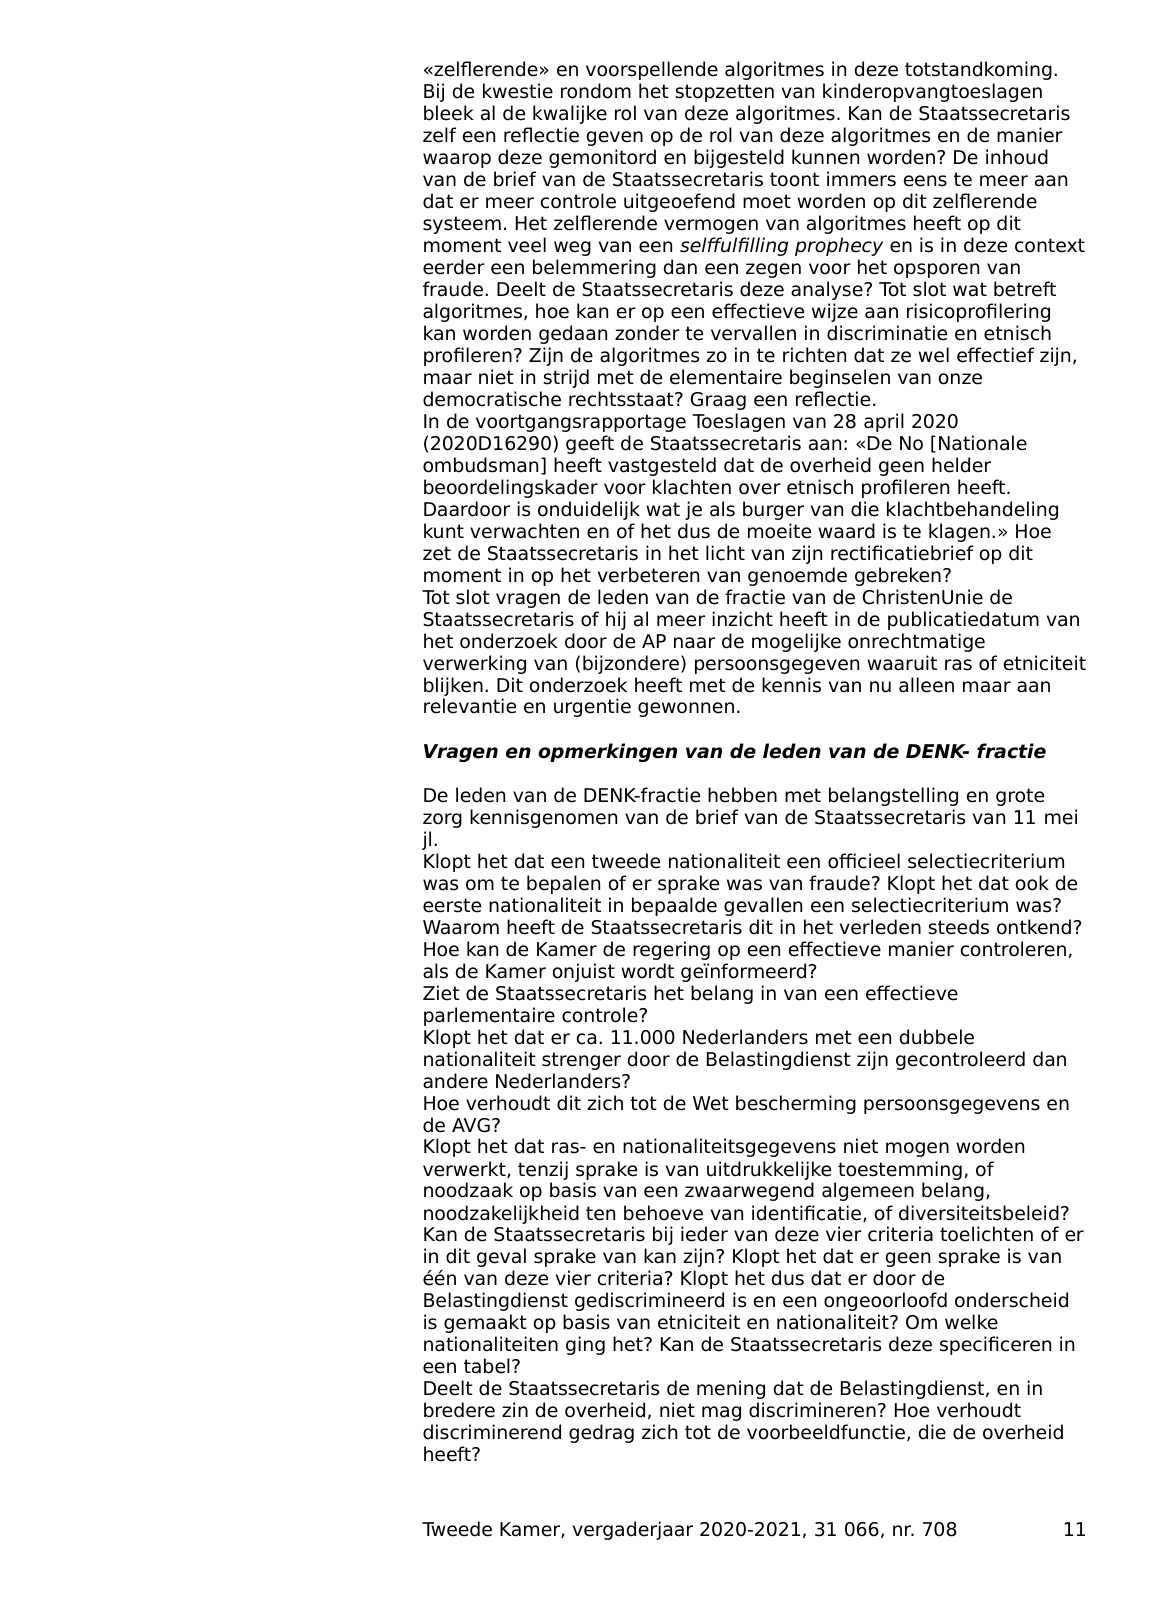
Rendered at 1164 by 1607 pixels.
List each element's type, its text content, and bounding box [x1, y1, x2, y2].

text Ziet de Staatssecretaris het belang in van een effectieve parlementaire controle? [422, 983, 1087, 1027]
text Klopt het dat er ca. 11.000 Nederlanders met een dubbele nationaliteit strenger door de Belastingdienst zijn gecontroleerd dan andere Nederlanders? [422, 1027, 1087, 1092]
text Tot slot vragen de leden van de fractie van de ChristenUnie de Staatssecretaris of hij al meer inzicht heeft in de publicatiedatum van het onderzoek door de AP naar de mogelijke onrechtmatige verwerking van (bijzondere) persoonsgegeven waaruit ras of etniciteit blijken. Dit onderzoek heeft met de kennis van nu alleen maar aan relevantie en urgentie gewonnen. [422, 587, 1087, 718]
text De leden van de DENK-fractie hebben met belangstelling en grote zorg kennisgenomen van de brief van de Staatssecretaris van 11 mei jl. [422, 785, 1087, 851]
text Deelt de Staatssecretaris de mening dat de Belastingdienst, en in bredere zin de overheid, niet mag discrimineren? Hoe verhoudt discriminerend gedrag zich tot de voorbeeldfunctie, die de overheid heeft? [422, 1378, 1087, 1466]
text Kan de Staatssecretaris bij ieder van deze vier criteria toelichten of er in dit geval sprake van kan zijn? Klopt het dat er geen sprake is van één van deze vier criteria? Klopt het dus dat er door de Belastingdienst gediscrimineerd is en een ongeoorloofd onderscheid is gemaakt op basis van etniciteit en nationaliteit? Om welke nationaliteiten ging het? Kan de Staatssecretaris deze specificeren in een tabel? [422, 1224, 1087, 1378]
text Waarom heeft de Staatssecretaris dit in het verleden steeds ontkend? Hoe kan de Kamer de regering op een effectieve manier controleren, als de Kamer onjuist wordt geïnformeerd? [422, 917, 1087, 983]
subtitle Vragen en opmerkingen van de leden van de DENK- fractie [422, 741, 1087, 763]
text In de voortgangsrapportage Toeslagen van 28 april 2020 (2020D16290) geeft de Staatssecretaris aan: «De No [Nationale ombudsman] heeft vastgesteld dat de overheid geen helder beoordelingskader voor klachten over etnisch profileren heeft. Daardoor is onduidelijk wat je als burger van die klachtbehandeling kunt verwachten en of het dus de moeite waard is te klagen.» Hoe zet de Staatssecretaris in het licht van zijn rectificatiebrief op dit moment in op het verbeteren van genoemde gebreken? [422, 411, 1087, 587]
text Hoe verhoudt dit zich tot de Wet bescherming persoonsgegevens en de AVG? [422, 1092, 1087, 1136]
text Klopt het dat een tweede nationaliteit een officieel selectiecriterium was om te bepalen of er sprake was van fraude? Klopt het dat ook de eerste nationaliteit in bepaalde gevallen een selectiecriterium was? [422, 851, 1087, 917]
text Klopt het dat ras- en nationaliteitsgegevens niet mogen worden verwerkt, tenzij sprake is van uitdrukkelijke toestemming, of noodzaak op basis van een zwaarwegend algemeen belang, noodzakelijkheid ten behoeve van identificatie, of diversiteitsbeleid? [422, 1136, 1087, 1224]
text «zelflerende» en voorspellende algoritmes in deze totstandkoming. Bij de kwestie rondom het stopzetten van kinderopvangtoeslagen bleek al de kwalijke rol van deze algoritmes. Kan de Staatssecretaris zelf een reflectie geven op de rol van deze algoritmes en de manier waarop deze gemonitord en bijgesteld kunnen worden? De inhoud van de brief van de Staatssecretaris toont immers eens te meer aan dat er meer controle uitgeoefend moet worden op dit zelflerende systeem. Het zelflerende vermogen van algoritmes heeft op dit moment veel weg van een selffulfilling prophecy en is in deze context eerder een belemmering dan een zegen voor het opsporen van fraude. Deelt de Staatssecretaris deze analyse? Tot slot wat betreft algoritmes, hoe kan er op een effectieve wijze aan risicoprofilering kan worden gedaan zonder te vervallen in discriminatie en etnisch profileren? Zijn de algoritmes zo in te richten dat ze wel effectief zijn, maar niet in strijd met de elementaire beginselen van onze democratische rechtsstaat? Graag een reflectie. [422, 59, 1087, 411]
